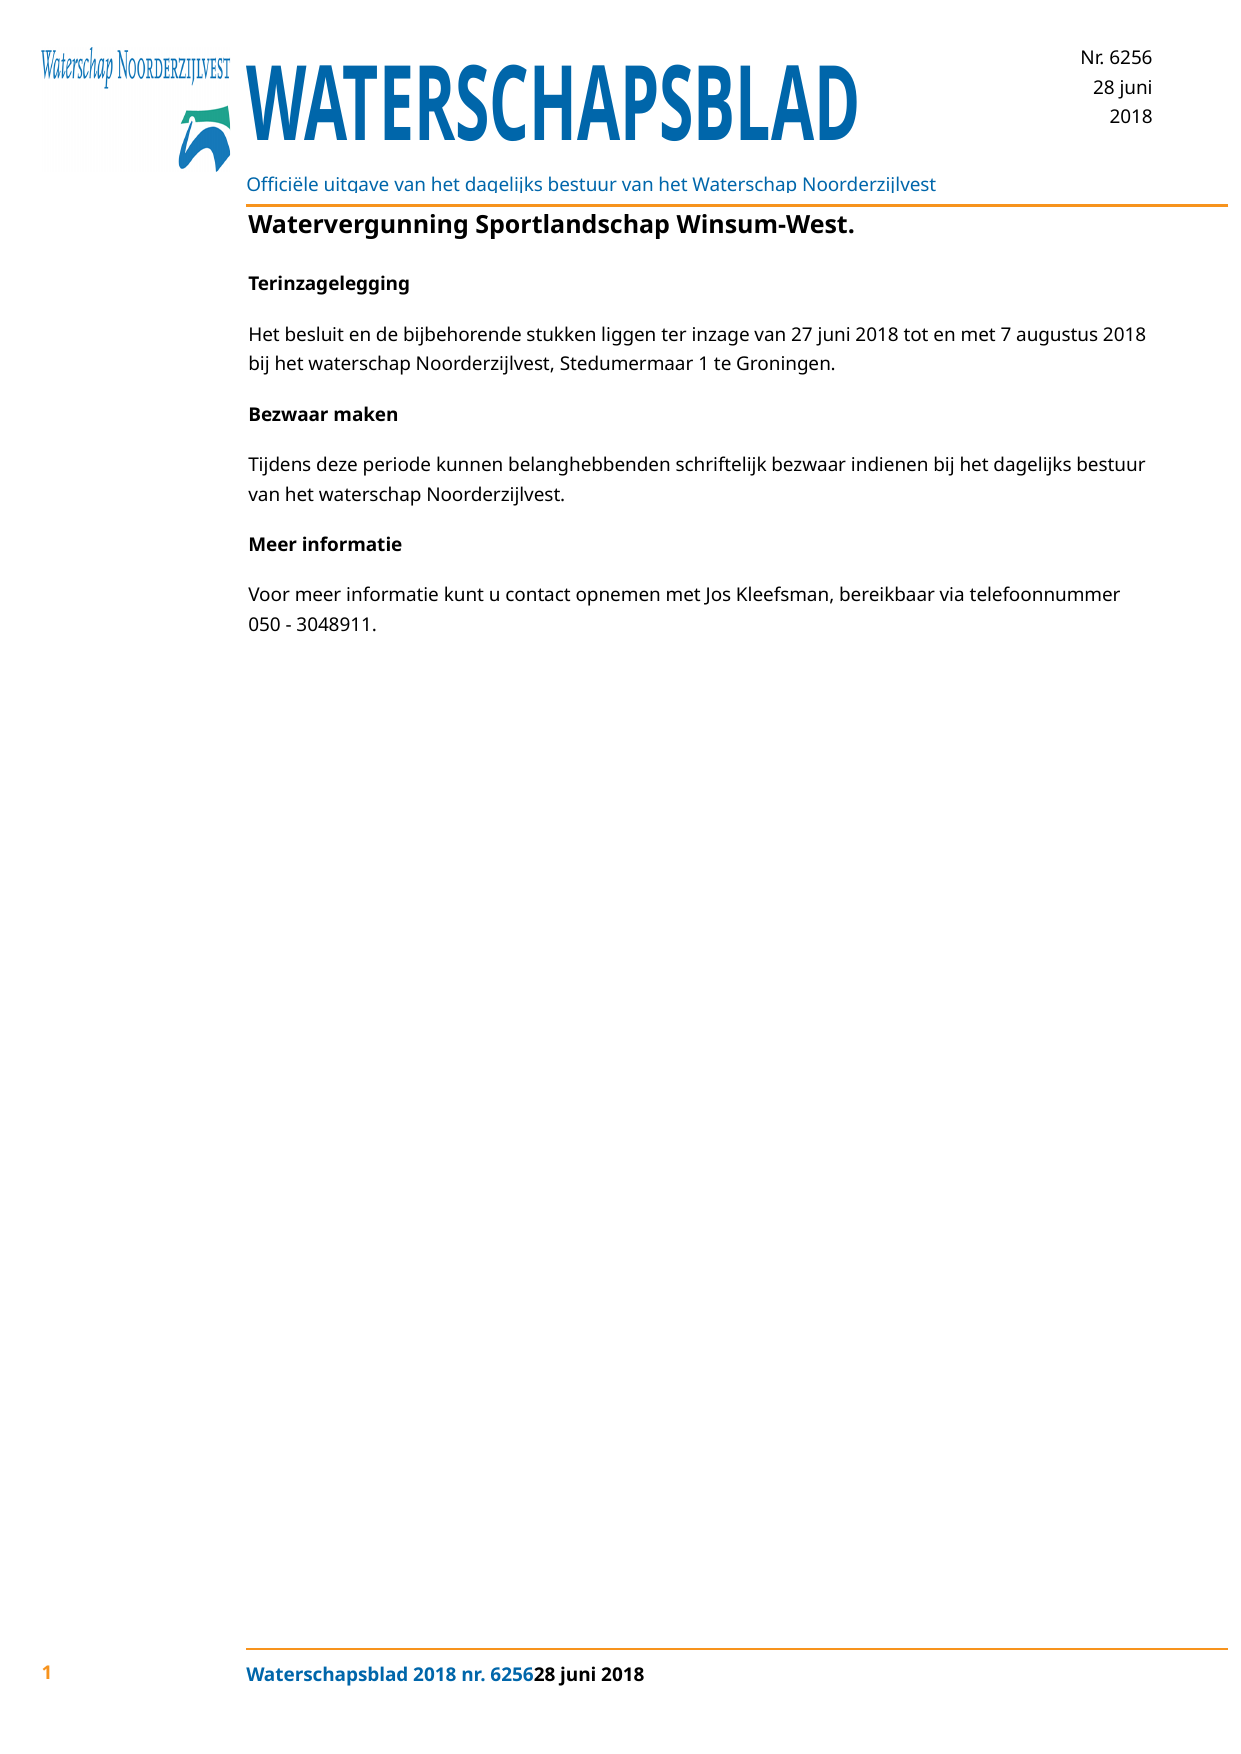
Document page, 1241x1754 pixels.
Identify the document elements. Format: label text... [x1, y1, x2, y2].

text Het besluit en de bijbehorende stukken liggen ter inzage van 27 juni 2018 tot en met 7 augustus 2018 bij het waterschap Noorderzijlvest, Stedumermaar 1 te Groningen. [248, 321, 1152, 376]
text Watervergunning Sportlandschap Winsum-West. [248, 207, 1152, 241]
text Bezwaar maken [248, 401, 1152, 426]
text Voor meer informatie kunt u contact opnemen met Jos Kleefsman, bereikbaar via telefoonnummer 050 - 3048911. [248, 582, 1152, 637]
picture [41, 47, 231, 172]
text Meer informatie [248, 531, 1152, 557]
text Terinzagelegging [248, 270, 1152, 296]
text Tijdens deze periode kunnen belanghebbenden schriftelijk bezwaar indienen bij het dagelijks bestuur van het waterschap Noorderzijlvest. [248, 451, 1152, 506]
